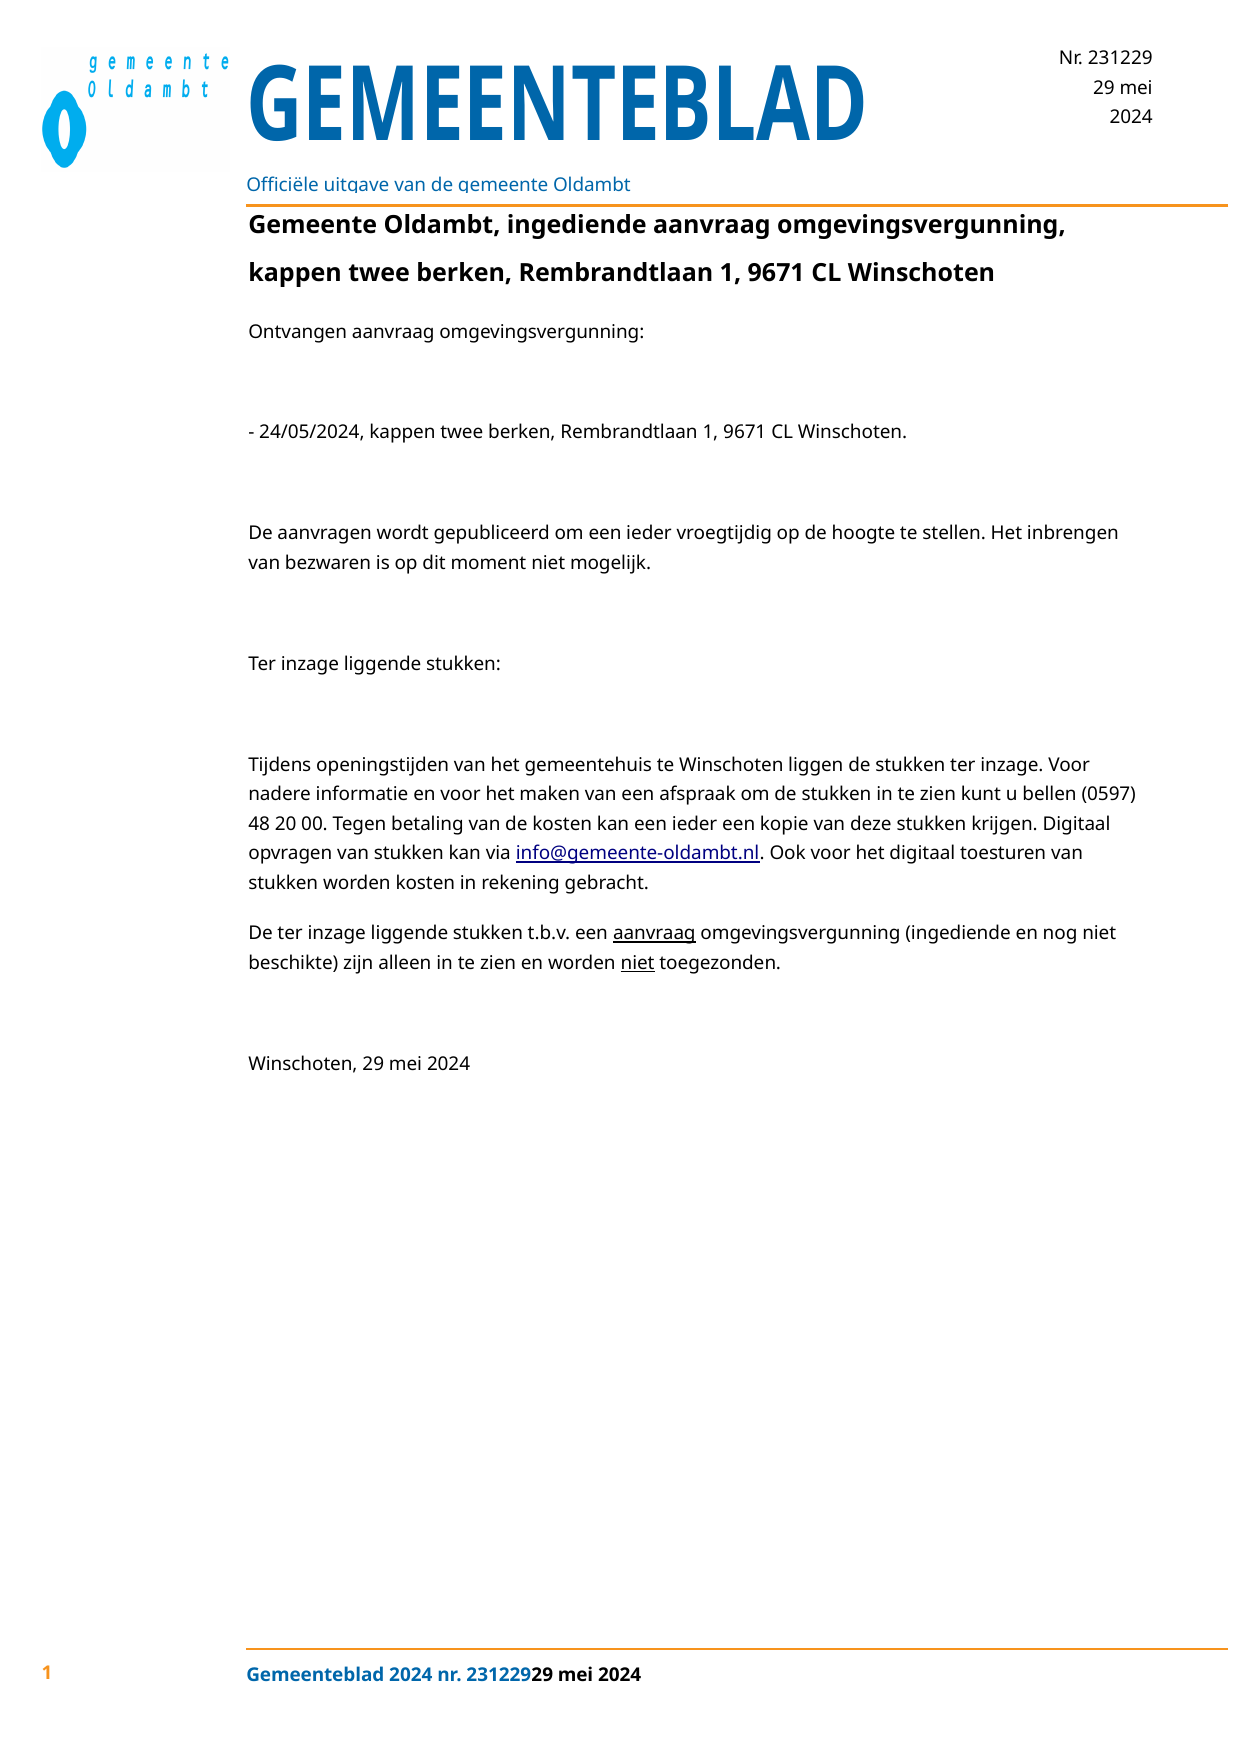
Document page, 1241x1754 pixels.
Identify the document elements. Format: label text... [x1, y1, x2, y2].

picture [41, 47, 231, 172]
text Ontvangen aanvraag omgevingsvergunning: [248, 318, 1152, 344]
text Tijdens openingstijden van het gemeentehuis te Winschoten liggen de stukken ter inzage. Voor nadere informatie en voor het maken van een afspraak om de stukken in te zien kunt u bellen (0597) 48 20 00. Tegen betaling van de kosten kan een ieder een kopie van deze stukken krijgen. Digitaal opvragen van stukken kan via info@gemeente-oldambt.nl. Ook voor het digitaal toesturen van stukken worden kosten in rekening gebracht. [248, 751, 1152, 895]
text Ter inzage liggende stukken: [248, 650, 1152, 676]
text Winschoten, 29 mei 2024 [248, 1050, 1152, 1076]
text - 24/05/2024, kappen twee berken, Rembrandtlaan 1, 9671 CL Winschoten. [248, 419, 1152, 444]
text Gemeente Oldambt, ingediende aanvraag omgevingsvergunning, kappen twee berken, Rembrandtlaan 1, 9671 CL Winschoten [248, 207, 1152, 288]
text De ter inzage liggende stukken t.b.v. een aanvraag omgevingsvergunning (ingediende en nog niet beschikte) zijn alleen in te zien en worden niet toegezonden. [248, 919, 1152, 975]
text De aanvragen wordt gepubliceerd om een ieder vroegtijdig op de hoogte te stellen. Het inbrengen van bezwaren is op dit moment niet mogelijk. [248, 519, 1152, 575]
